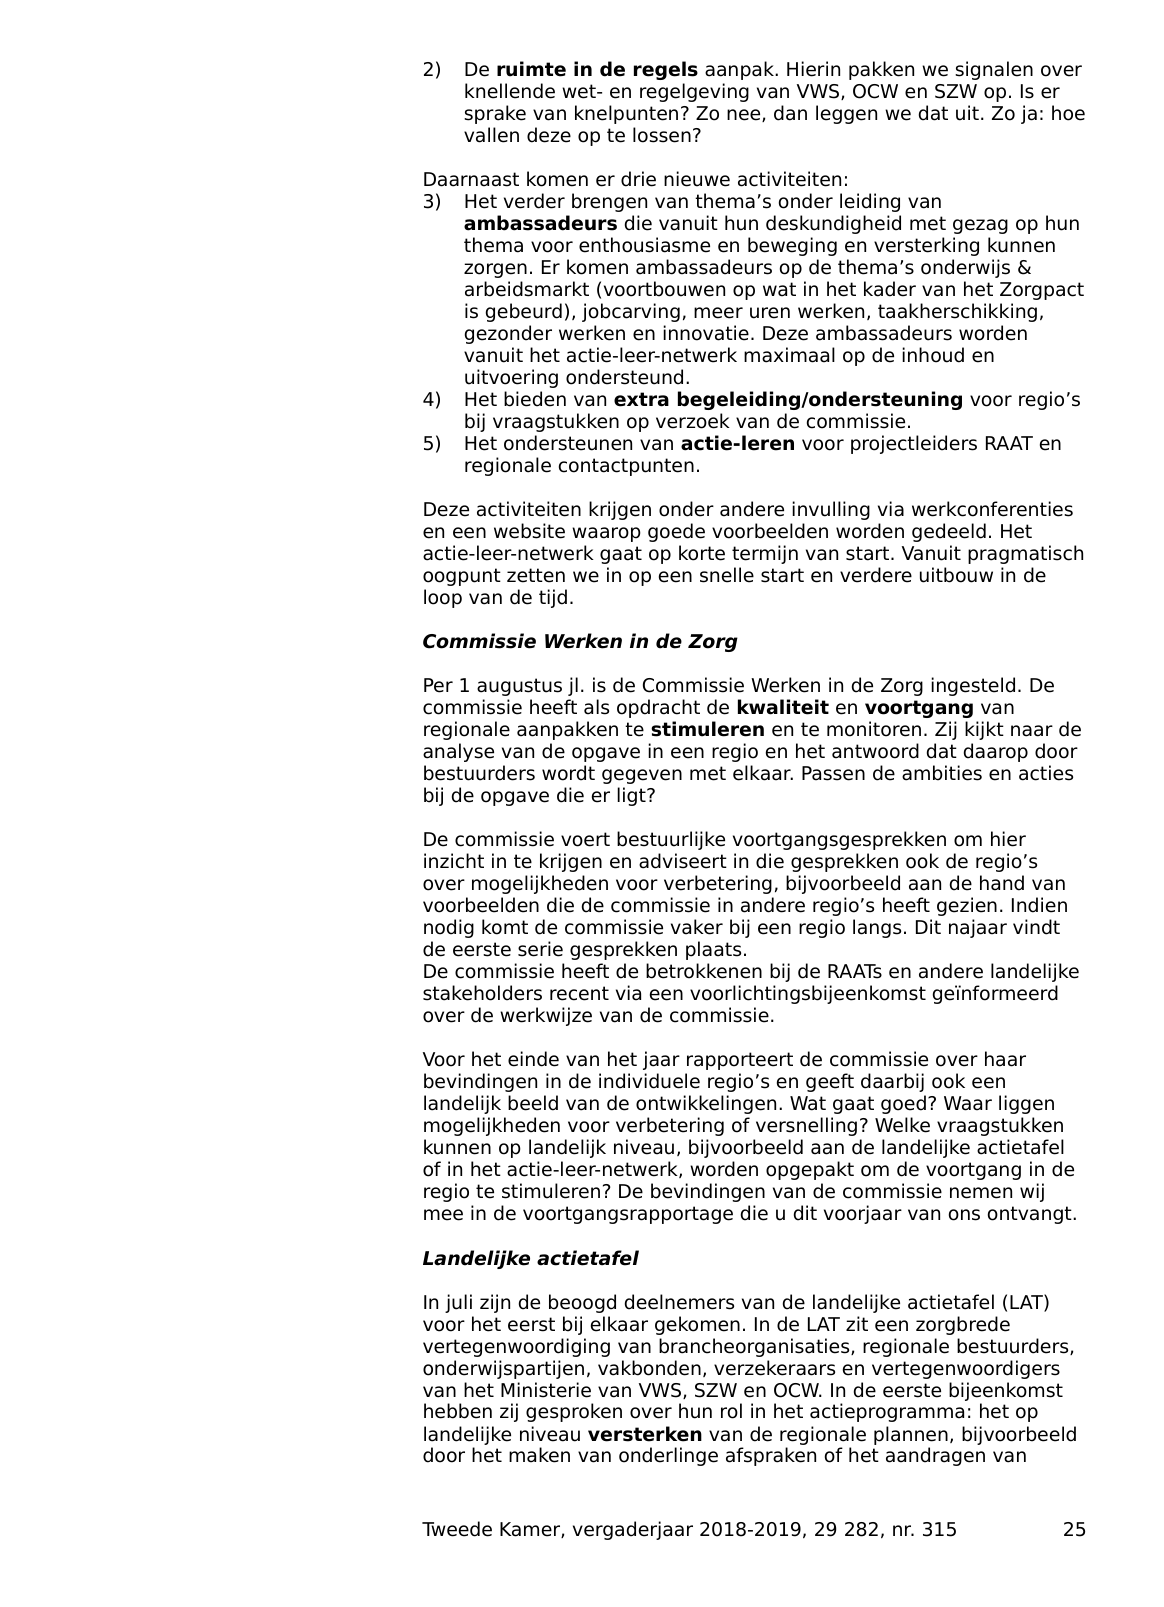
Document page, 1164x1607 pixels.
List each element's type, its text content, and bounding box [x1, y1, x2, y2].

text De commissie voert bestuurlijke voortgangsgesprekken om hier inzicht in te krijgen en adviseert in die gesprekken ook de regio’s over mogelijkheden voor verbetering, bijvoorbeeld aan de hand van voorbeelden die de commissie in andere regio’s heeft gezien. Indien nodig komt de commissie vaker bij een regio langs. Dit najaar vindt de eerste serie gesprekken plaats. [422, 829, 1087, 961]
text 5) Het ondersteunen van actie-leren voor projectleiders RAAT en regionale contactpunten. [422, 433, 1087, 477]
text Deze activiteiten krijgen onder andere invulling via werkconferenties en een website waarop goede voorbeelden worden gedeeld. Het actie-leer-netwerk gaat op korte termijn van start. Vanuit pragmatisch oogpunt zetten we in op een snelle start en verdere uitbouw in de loop van de tijd. [422, 499, 1087, 609]
text De commissie heeft de betrokkenen bij de RAATs en andere landelijke stakeholders recent via een voorlichtingsbijeenkomst geïnformeerd over de werkwijze van de commissie. [422, 961, 1087, 1027]
text Per 1 augustus jl. is de Commissie Werken in de Zorg ingesteld. De commissie heeft als opdracht de kwaliteit en voortgang van regionale aanpakken te stimuleren en te monitoren. Zij kijkt naar de analyse van de opgave in een regio en het antwoord dat daarop door bestuurders wordt gegeven met elkaar. Passen de ambities en acties bij de opgave die er ligt? [422, 675, 1087, 807]
subtitle Commissie Werken in de Zorg [422, 631, 1087, 653]
text 4) Het bieden van extra begeleiding/ondersteuning voor regio’s bij vraagstukken op verzoek van de commissie. [422, 389, 1087, 433]
text 3) Het verder brengen van thema’s onder leiding van ambassadeurs die vanuit hun deskundigheid met gezag op hun thema voor enthousiasme en beweging en versterking kunnen zorgen. Er komen ambassadeurs op de thema’s onderwijs & arbeidsmarkt (voortbouwen op wat in het kader van het Zorgpact is gebeurd), jobcarving, meer uren werken, taakherschikking, gezonder werken en innovatie. Deze ambassadeurs worden vanuit het actie-leer-netwerk maximaal op de inhoud en uitvoering ondersteund. [422, 191, 1087, 389]
text In juli zijn de beoogd deelnemers van de landelijke actietafel (LAT) voor het eerst bij elkaar gekomen. In de LAT zit een zorgbrede vertegenwoordiging van brancheorganisaties, regionale bestuurders, onderwijspartijen, vakbonden, verzekeraars en vertegenwoordigers van het Ministerie van VWS, SZW en OCW. In de eerste bijeenkomst hebben zij gesproken over hun rol in het actieprogramma: het op landelijke niveau versterken van de regionale plannen, bijvoorbeeld door het maken van onderlinge afspraken of het aandragen van [422, 1292, 1087, 1467]
text Daarnaast komen er drie nieuwe activiteiten: [422, 169, 1087, 191]
text Voor het einde van het jaar rapporteert de commissie over haar bevindingen in de individuele regio’s en geeft daarbij ook een landelijk beeld van de ontwikkelingen. Wat gaat goed? Waar liggen mogelijkheden voor verbetering of versnelling? Welke vraagstukken kunnen op landelijk niveau, bijvoorbeeld aan de landelijke actietafel of in het actie-leer-netwerk, worden opgepakt om de voortgang in de regio te stimuleren? De bevindingen van de commissie nemen wij mee in de voortgangsrapportage die u dit voorjaar van ons ontvangt. [422, 1049, 1087, 1225]
text 2) De ruimte in de regels aanpak. Hierin pakken we signalen over knellende wet- en regelgeving van VWS, OCW en SZW op. Is er sprake van knelpunten? Zo nee, dan leggen we dat uit. Zo ja: hoe vallen deze op te lossen? [422, 59, 1087, 147]
subtitle Landelijke actietafel [422, 1247, 1087, 1269]
